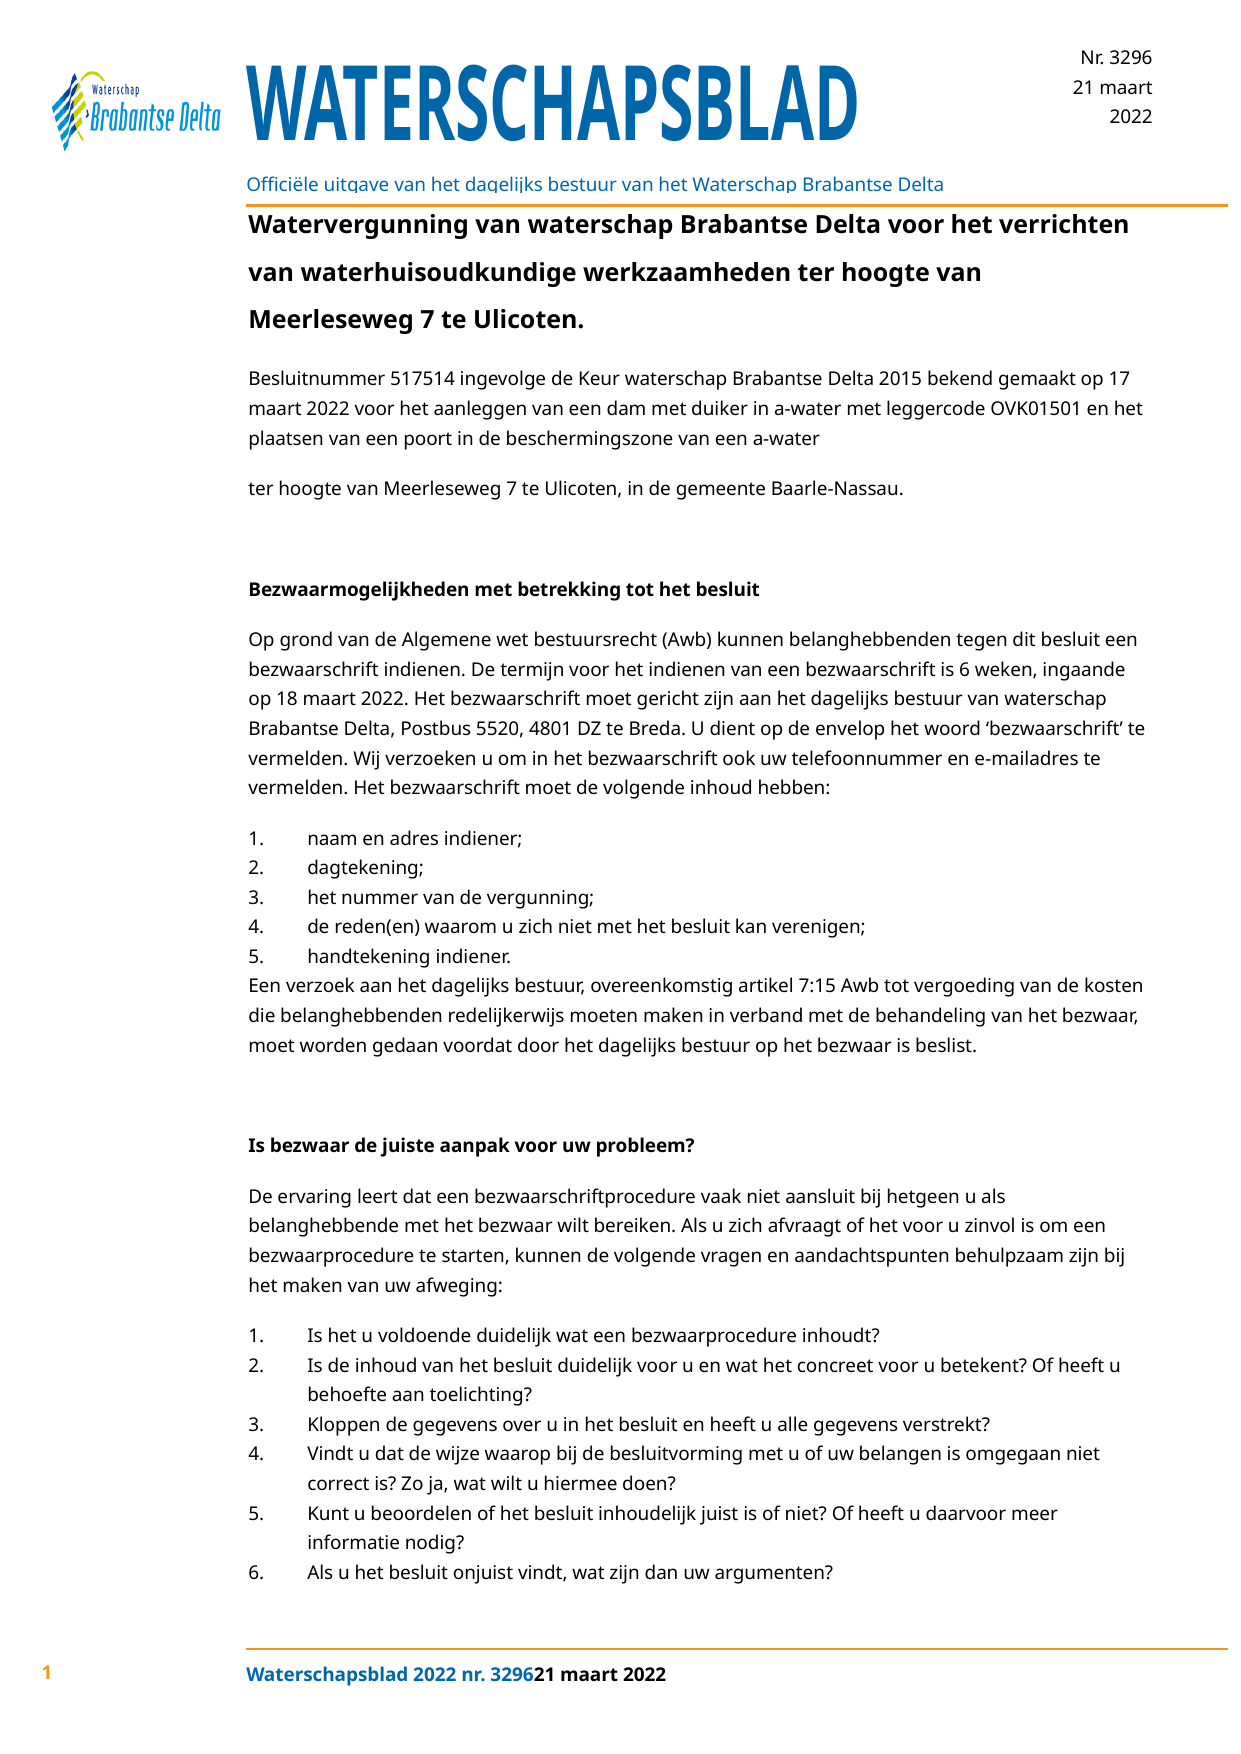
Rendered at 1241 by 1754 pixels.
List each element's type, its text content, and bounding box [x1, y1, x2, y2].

text Een verzoek aan het dagelijks bestuur, overeenkomstig artikel 7:15 Awb tot vergoeding van de kosten die belanghebbenden redelijkerwijs moeten maken in verband met de behandeling van het bezwaar, moet worden gedaan voordat door het dagelijks bestuur op het bezwaar is beslist. [248, 973, 1152, 1057]
list Is het u voldoende duidelijk wat een bezwaarprocedure inhoudt? [248, 1322, 1152, 1348]
list Kunt u beoordelen of het besluit inhoudelijk juist is of niet? Of heeft u daarvoor meer informatie nodig? [248, 1500, 1152, 1555]
text Watervergunning van waterschap Brabantse Delta voor het verrichten van waterhuisoudkundige werkzaamheden ter hoogte van Meerleseweg 7 te Ulicoten. [248, 207, 1152, 336]
list Is de inhoud van het besluit duidelijk voor u en wat het concreet voor u betekent? Of heeft u behoefte aan toelichting? [248, 1352, 1152, 1407]
picture [41, 47, 231, 172]
list handtekening indiener. [248, 943, 1152, 969]
text De ervaring leert dat een bezwaarschriftprocedure vaak niet aansluit bij hetgeen u als belanghebbende met het bezwaar wilt bereiken. Als u zich afvraagt of het voor u zinvol is om een bezwaarprocedure te starten, kunnen de volgende vragen en aandachtspunten behulpzaam zijn bij het maken van uw afweging: [248, 1183, 1152, 1297]
text ter hoogte van Meerleseweg 7 te Ulicoten, in de gemeente Baarle-Nassau. [248, 475, 1152, 501]
list Kloppen de gegevens over u in het besluit en heeft u alle gegevens verstrekt? [248, 1411, 1152, 1437]
text Besluitnummer 517514 ingevolge de Keur waterschap Brabantse Delta 2015 bekend gemaakt op 17 maart 2022 voor het aanleggen van een dam met duiker in a-water met leggercode OVK01501 en het plaatsen van een poort in de beschermingszone van een a-water [248, 366, 1152, 450]
text Op grond van de Algemene wet bestuursrecht (Awb) kunnen belanghebbenden tegen dit besluit een bezwaarschrift indienen. De termijn voor het indienen van een bezwaarschrift is 6 weken, ingaande op 18 maart 2022. Het bezwaarschrift moet gericht zijn aan het dagelijks bestuur van waterschap Brabantse Delta, Postbus 5520, 4801 DZ te Breda. U dient op de envelop het woord ‘bezwaarschrift’ te vermelden. Wij verzoeken u om in het bezwaarschrift ook uw telefoonnummer en e‑mailadres te vermelden. Het bezwaarschrift moet de volgende inhoud hebben: [248, 626, 1152, 800]
text Bezwaarmogelijkheden met betrekking tot het besluit [248, 576, 1152, 602]
list naam en adres indiener; [248, 825, 1152, 850]
list Als u het besluit onjuist vindt, wat zijn dan uw argumenten? [248, 1559, 1152, 1584]
list de reden(en) waarom u zich niet met het besluit kan verenigen; [248, 913, 1152, 939]
list dagtekening; [248, 854, 1152, 880]
list het nummer van de vergunning; [248, 884, 1152, 909]
text Is bezwaar de juiste aanpak voor uw probleem? [248, 1133, 1152, 1158]
list Vindt u dat de wijze waarop bij de besluitvorming met u of uw belangen is omgegaan niet correct is? Zo ja, wat wilt u hiermee doen? [248, 1441, 1152, 1496]
